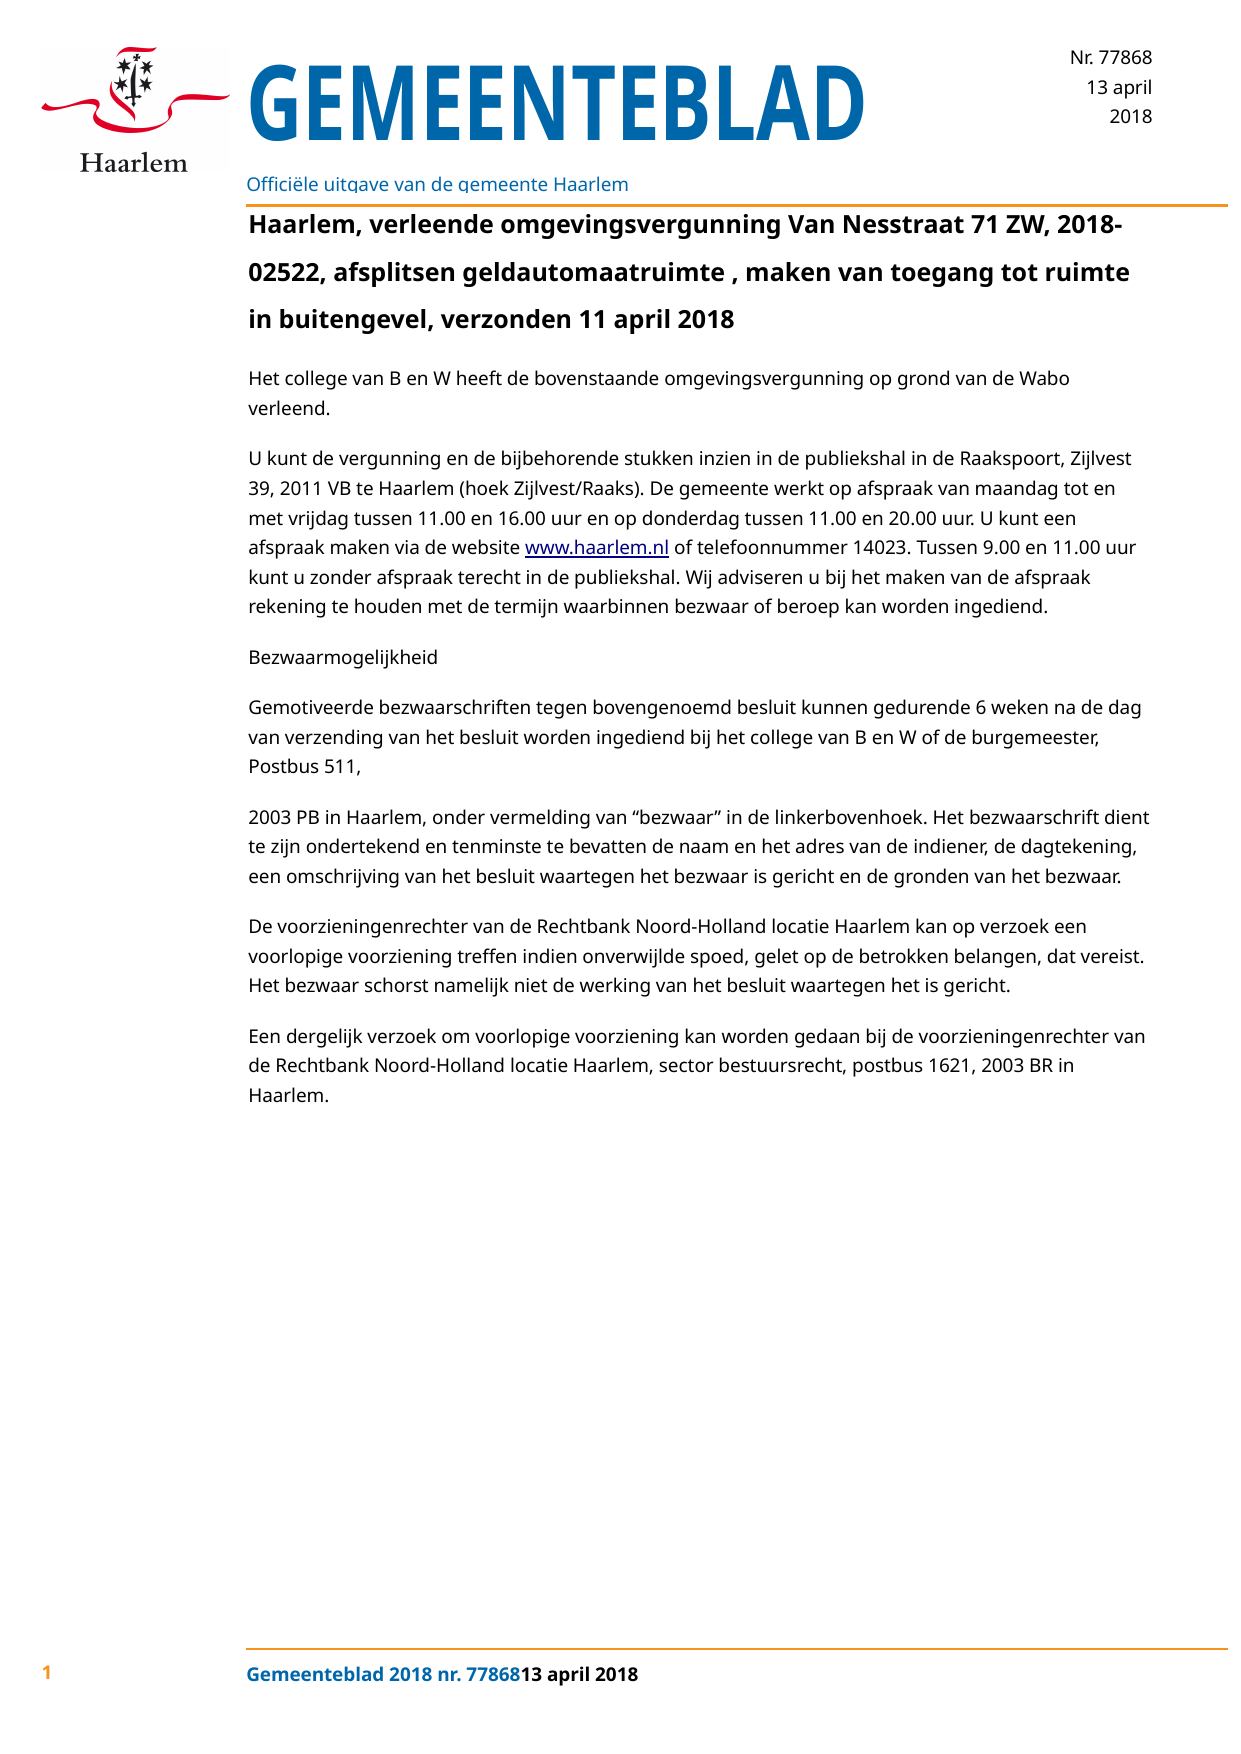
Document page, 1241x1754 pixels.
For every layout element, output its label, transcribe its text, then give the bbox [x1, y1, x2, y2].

text U kunt de vergunning en de bijbehorende stukken inzien in de publiekshal in de Raakspoort, Zijlvest 39, 2011 VB te Haarlem (hoek Zijlvest/Raaks). De gemeente werkt op afspraak van maandag tot en met vrijdag tussen 11.00 en 16.00 uur en op donderdag tussen 11.00 en 20.00 uur. U kunt een afspraak maken via de website www.haarlem.nl of telefoonnummer 14023. Tussen 9.00 en 11.00 uur kunt u zonder afspraak terecht in de publiekshal. Wij adviseren u bij het maken van de afspraak rekening te houden met de termijn waarbinnen bezwaar of beroep kan worden ingediend. [248, 446, 1152, 619]
text Haarlem, verleende omgevingsvergunning Van Nesstraat 71 ZW, 2018-02522, afsplitsen geldautomaatruimte , maken van toegang tot ruimte in buitengevel, verzonden 11 april 2018 [248, 207, 1152, 336]
picture [41, 47, 231, 172]
text Een dergelijk verzoek om voorlopige voorziening kan worden gedaan bij de voorzieningenrechter van de Rechtbank Noord-Holland locatie Haarlem, sector bestuursrecht, postbus 1621, 2003 BR in Haarlem. [248, 1023, 1152, 1108]
text Bezwaarmogelijkheid [248, 644, 1152, 669]
text Het college van B en W heeft de bovenstaande omgevingsvergunning op grond van de Wabo verleend. [248, 366, 1152, 421]
text Gemotiveerde bezwaarschriften tegen bovengenoemd besluit kunnen gedurende 6 weken na de dag van verzending van het besluit worden ingediend bij het college van B en W of de burgemeester, Postbus 511, [248, 694, 1152, 779]
text De voorzieningenrechter van de Rechtbank Noord-Holland locatie Haarlem kan op verzoek een voorlopige voorziening treffen indien onverwijlde spoed, gelet op de betrokken belangen, dat vereist. Het bezwaar schorst namelijk niet de werking van het besluit waartegen het is gericht. [248, 913, 1152, 998]
text 2003 PB in Haarlem, onder vermelding van “bezwaar” in de linkerbovenhoek. Het bezwaarschrift dient te zijn ondertekend en tenminste te bevatten de naam en het adres van de indiener, de dagtekening, een omschrijving van het besluit waartegen het bezwaar is gericht en de gronden van het bezwaar. [248, 804, 1152, 889]
